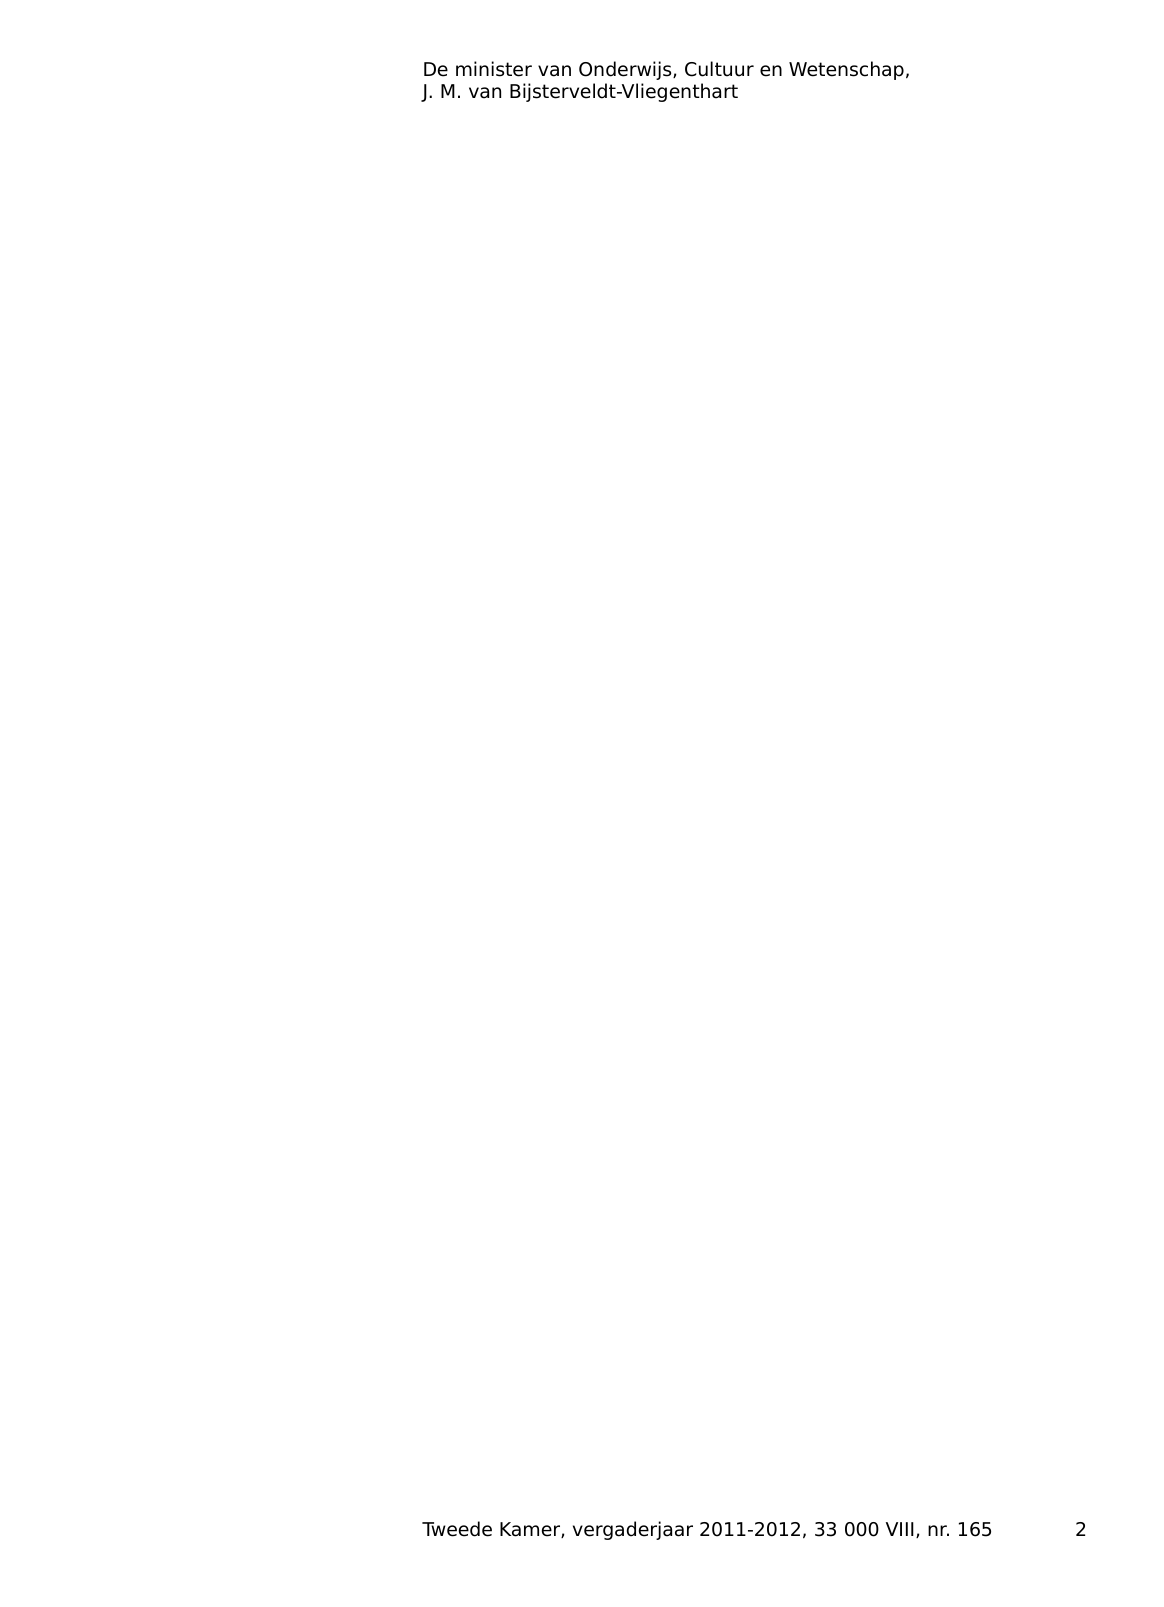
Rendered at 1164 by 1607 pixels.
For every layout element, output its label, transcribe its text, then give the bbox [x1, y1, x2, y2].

text De minister van Onderwijs, Cultuur en Wetenschap, J. M. van Bijsterveldt-Vliegenthart [422, 59, 1087, 103]
